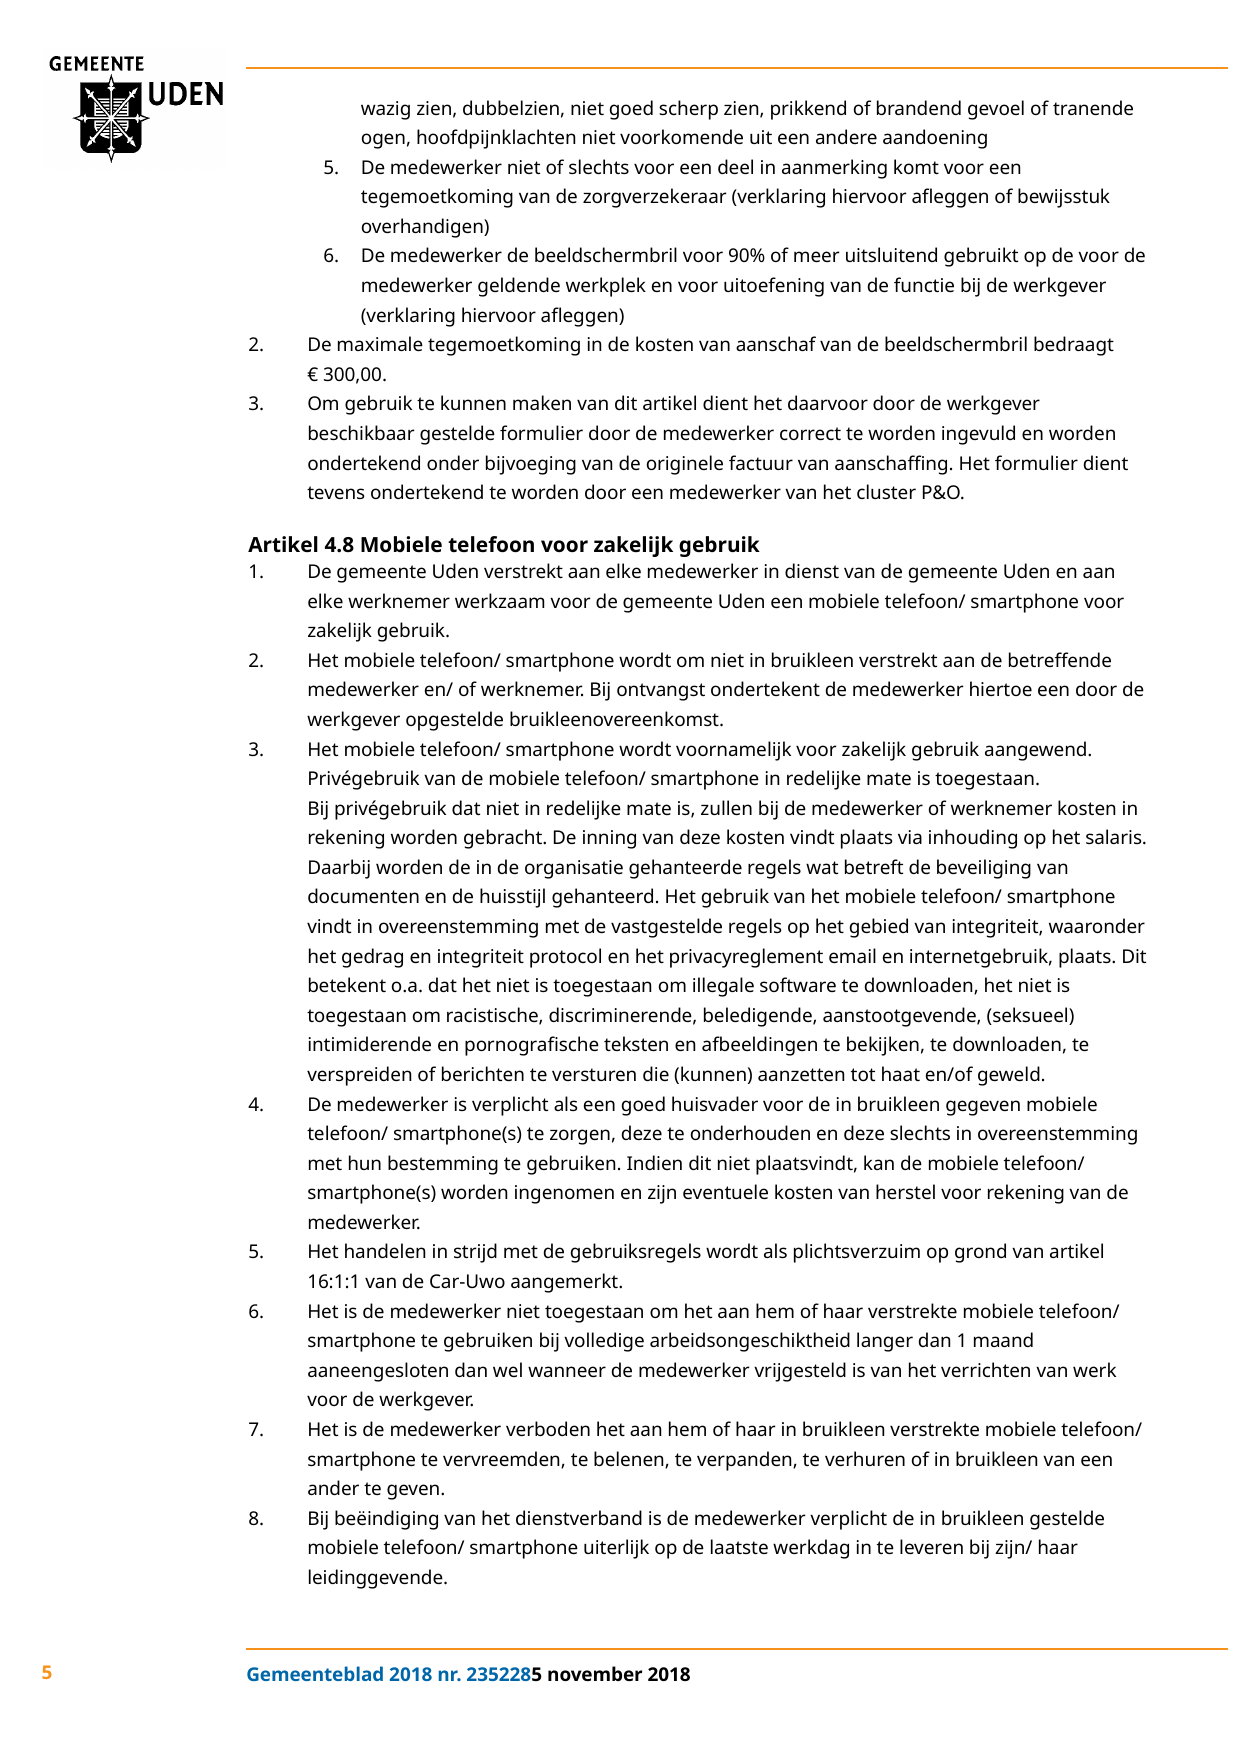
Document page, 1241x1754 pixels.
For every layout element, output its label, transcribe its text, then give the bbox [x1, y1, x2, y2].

text Artikel 4.8 Mobiele telefoon voor zakelijk gebruik [248, 530, 1152, 558]
list De medewerker niet of slechts voor een deel in aanmerking komt voor een tegemoetkoming van de zorgverzekeraar (verklaring hiervoor afleggen of bewijsstuk overhandigen) [323, 154, 1152, 239]
list Bij privégebruik dat niet in redelijke mate is, zullen bij de medewerker of werknemer kosten in rekening worden gebracht. De inning van deze kosten vindt plaats via inhouding op het salaris. [248, 795, 1152, 850]
list Om gebruik te kunnen maken van dit artikel dient het daarvoor door de werkgever beschikbaar gestelde formulier door de medewerker correct te worden ingevuld en worden ondertekend onder bijvoeging van de originele factuur van aanschaffing. Het formulier dient tevens ondertekend te worden door een medewerker van het cluster P&O. [248, 391, 1152, 505]
list De maximale tegemoetkoming in de kosten van aanschaf van de beeldschermbril bedraagt € 300,00. [248, 331, 1152, 387]
list Daarbij worden de in de organisatie gehanteerde regels wat betreft de beveiliging van documenten en de huisstijl gehanteerd. Het gebruik van het mobiele telefoon/ smartphone vindt in overeenstemming met de vastgestelde regels op het gebied van integriteit, waaronder het gedrag en integriteit protocol en het privacyreglement email en internetgebruik, plaats. Dit betekent o.a. dat het niet is toegestaan om illegale software te downloaden, het niet is toegestaan om racistische, discriminerende, beledigende, aanstootgevende, (seksueel) intimiderende en pornografische teksten en afbeeldingen te bekijken, te downloaden, te verspreiden of berichten te versturen die (kunnen) aanzetten tot haat en/of geweld. [248, 854, 1152, 1087]
list Het mobiele telefoon/ smartphone wordt om niet in bruikleen verstrekt aan de betreffende medewerker en/ of werknemer. Bij ontvangst ondertekent de medewerker hiertoe een door de werkgever opgestelde bruikleenovereenkomst. [248, 647, 1152, 732]
list wazig zien, dubbelzien, niet goed scherp zien, prikkend of brandend gevoel of tranende ogen, hoofdpijnklachten niet voorkomende uit een andere aandoening [323, 95, 1152, 150]
picture [41, 47, 231, 172]
list Het is de medewerker niet toegestaan om het aan hem of haar verstrekte mobiele telefoon/ smartphone te gebruiken bij volledige arbeidsongeschiktheid langer dan 1 maand aaneengesloten dan wel wanneer de medewerker vrijgesteld is van het verrichten van werk voor de werkgever. [248, 1298, 1152, 1412]
list De gemeente Uden verstrekt aan elke medewerker in dienst van de gemeente Uden en aan elke werknemer werkzaam voor de gemeente Uden een mobiele telefoon/ smartphone voor zakelijk gebruik. [248, 558, 1152, 643]
list De medewerker de beeldschermbril voor 90% of meer uitsluitend gebruikt op de voor de medewerker geldende werkplek en voor uitoefening van de functie bij de werkgever (verklaring hiervoor afleggen) [323, 243, 1152, 328]
list Het mobiele telefoon/ smartphone wordt voornamelijk voor zakelijk gebruik aangewend. Privégebruik van de mobiele telefoon/ smartphone in redelijke mate is toegestaan. [248, 736, 1152, 791]
list Bij beëindiging van het dienstverband is de medewerker verplicht de in bruikleen gestelde mobiele telefoon/ smartphone uiterlijk op de laatste werkdag in te leveren bij zijn/ haar leidinggevende. [248, 1505, 1152, 1590]
list De medewerker is verplicht als een goed huisvader voor de in bruikleen gegeven mobiele telefoon/ smartphone(s) te zorgen, deze te onderhouden en deze slechts in overeenstemming met hun bestemming te gebruiken. Indien dit niet plaatsvindt, kan de mobiele telefoon/ smartphone(s) worden ingenomen en zijn eventuele kosten van herstel voor rekening van de medewerker. [248, 1091, 1152, 1235]
list Het handelen in strijd met de gebruiksregels wordt als plichtsverzuim op grond van artikel 16:1:1 van de Car-Uwo aangemerkt. [248, 1239, 1152, 1294]
list Het is de medewerker verboden het aan hem of haar in bruikleen verstrekte mobiele telefoon/ smartphone te vervreemden, te belenen, te verpanden, te verhuren of in bruikleen van een ander te geven. [248, 1416, 1152, 1501]
